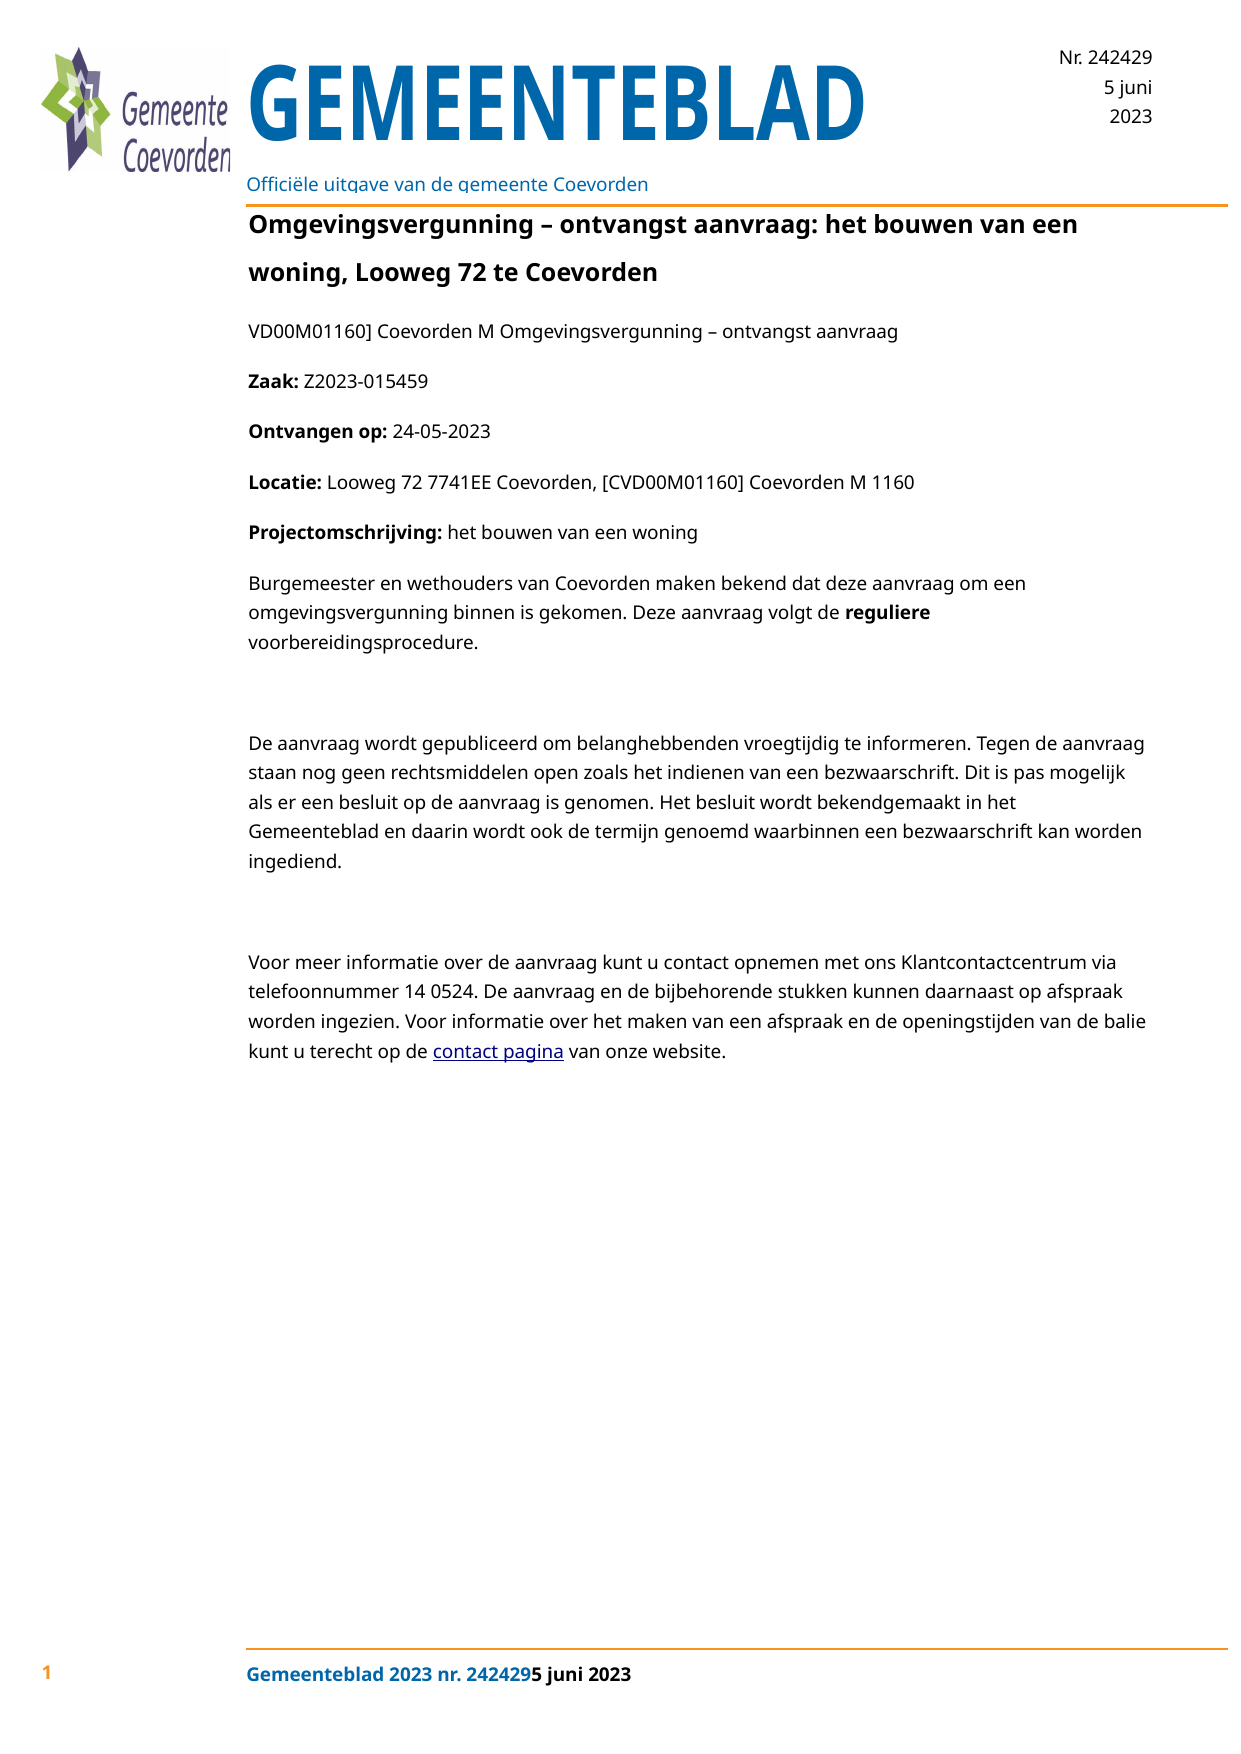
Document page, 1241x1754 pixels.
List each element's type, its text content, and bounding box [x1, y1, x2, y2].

text Zaak: Z2023-015459 [248, 368, 1152, 394]
text Ontvangen op: 24-05-2023 [248, 419, 1152, 444]
text Burgemeester en wethouders van Coevorden maken bekend dat deze aanvraag om een omgevingsvergunning binnen is gekomen. Deze aanvraag volgt de reguliere voorbereidingsprocedure. [248, 570, 1152, 655]
text Omgevingsvergunning – ontvangst aanvraag: het bouwen van een woning, Looweg 72 te Coevorden [248, 207, 1152, 288]
text Projectomschrijving: het bouwen van een woning [248, 519, 1152, 545]
text De aanvraag wordt gepubliceerd om belanghebbenden vroegtijdig te informeren. Tegen de aanvraag staan nog geen rechtsmiddelen open zoals het indienen van een bezwaarschrift. Dit is pas mogelijk als er een besluit op de aanvraag is genomen. Het besluit wordt bekendgemaakt in het Gemeenteblad en daarin wordt ook de termijn genoemd waarbinnen een bezwaarschrift kan worden ingediend. [248, 730, 1152, 874]
text Voor meer informatie over de aanvraag kunt u contact opnemen met ons Klantcontactcentrum via telefoonnummer 14 0524. De aanvraag en de bijbehorende stukken kunnen daarnaast op afspraak worden ingezien. Voor informatie over het maken van een afspraak en de openingstijden van de balie kunt u terecht op de contact pagina van onze website. [248, 949, 1152, 1064]
text Locatie: Looweg 72 7741EE Coevorden, [CVD00M01160] Coevorden M 1160 [248, 469, 1152, 495]
text VD00M01160] Coevorden M Omgevingsvergunning – ontvangst aanvraag [248, 318, 1152, 344]
picture [41, 47, 231, 172]
